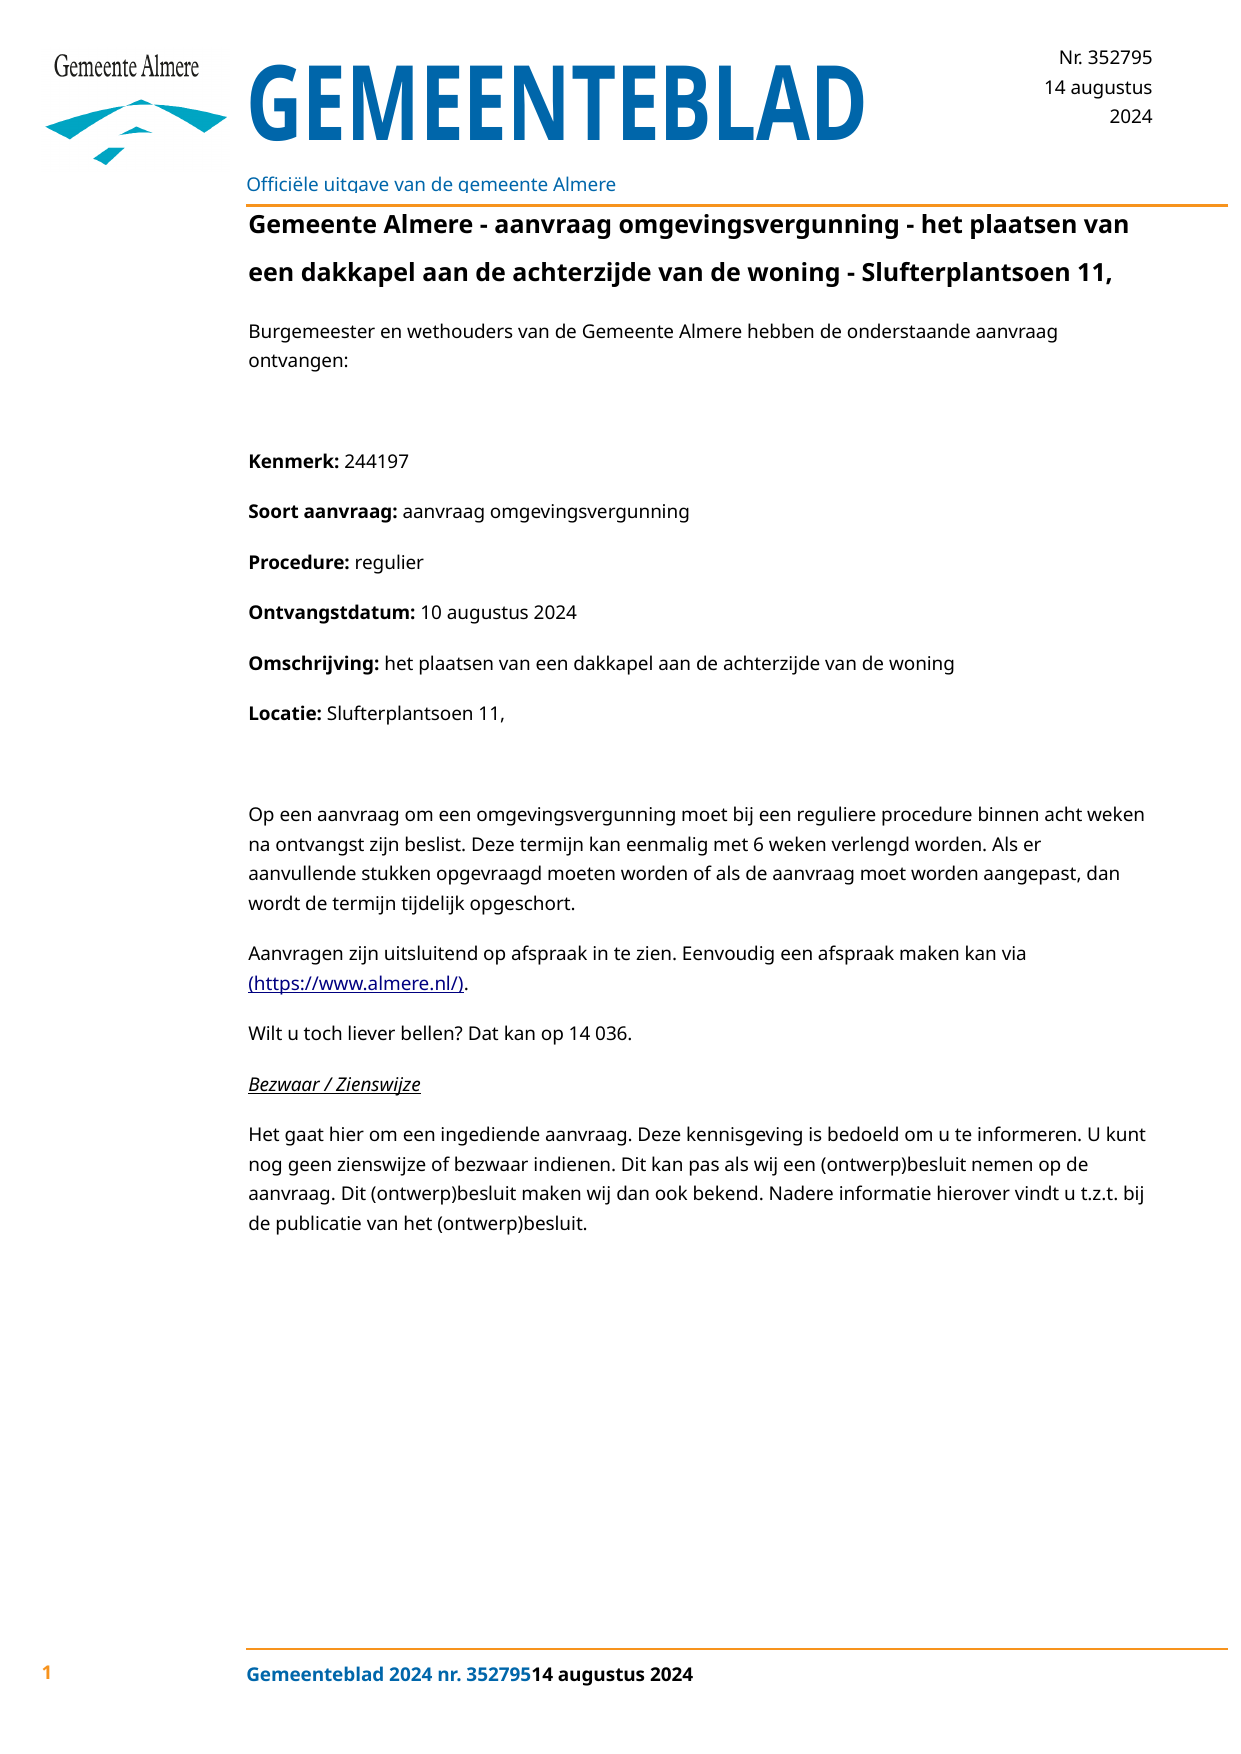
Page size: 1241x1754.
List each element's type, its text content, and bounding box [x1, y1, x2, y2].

picture [41, 47, 231, 172]
text Wilt u toch liever bellen? Dat kan op 14 036. [248, 1020, 1152, 1046]
text Soort aanvraag: aanvraag omgevingsvergunning [248, 499, 1152, 524]
text Burgemeester en wethouders van de Gemeente Almere hebben de onderstaande aanvraag ontvangen: [248, 318, 1152, 373]
text Het gaat hier om een ingediende aanvraag. Deze kennisgeving is bedoeld om u te informeren. U kunt nog geen zienswijze of bezwaar indienen. Dit kan pas als wij een (ontwerp)besluit nemen op de aanvraag. Dit (ontwerp)besluit maken wij dan ook bekend. Nadere informatie hierover vindt u t.z.t. bij de publicatie van het (ontwerp)besluit. [248, 1121, 1152, 1236]
text Gemeente Almere - aanvraag omgevingsvergunning - het plaatsen van een dakkapel aan de achterzijde van de woning - Slufterplantsoen 11, [248, 207, 1152, 288]
text Locatie: Slufterplantsoen 11, [248, 700, 1152, 726]
text Aanvragen zijn uitsluitend op afspraak in te zien. Eenvoudig een afspraak maken kan via (https://www.almere.nl/). [248, 940, 1152, 996]
text Procedure: regulier [248, 549, 1152, 575]
text Ontvangstdatum: 10 augustus 2024 [248, 599, 1152, 625]
text Kenmerk: 244197 [248, 448, 1152, 474]
text Omschrijving: het plaatsen van een dakkapel aan de achterzijde van de woning [248, 650, 1152, 676]
text Op een aanvraag om een omgevingsvergunning moet bij een reguliere procedure binnen acht weken na ontvangst zijn beslist. Deze termijn kan eenmalig met 6 weken verlengd worden. Als er aanvullende stukken opgevraagd moeten worden of als de aanvraag moet worden aangepast, dan wordt de termijn tijdelijk opgeschort. [248, 801, 1152, 916]
text Bezwaar / Zienswijze [248, 1071, 1152, 1097]
